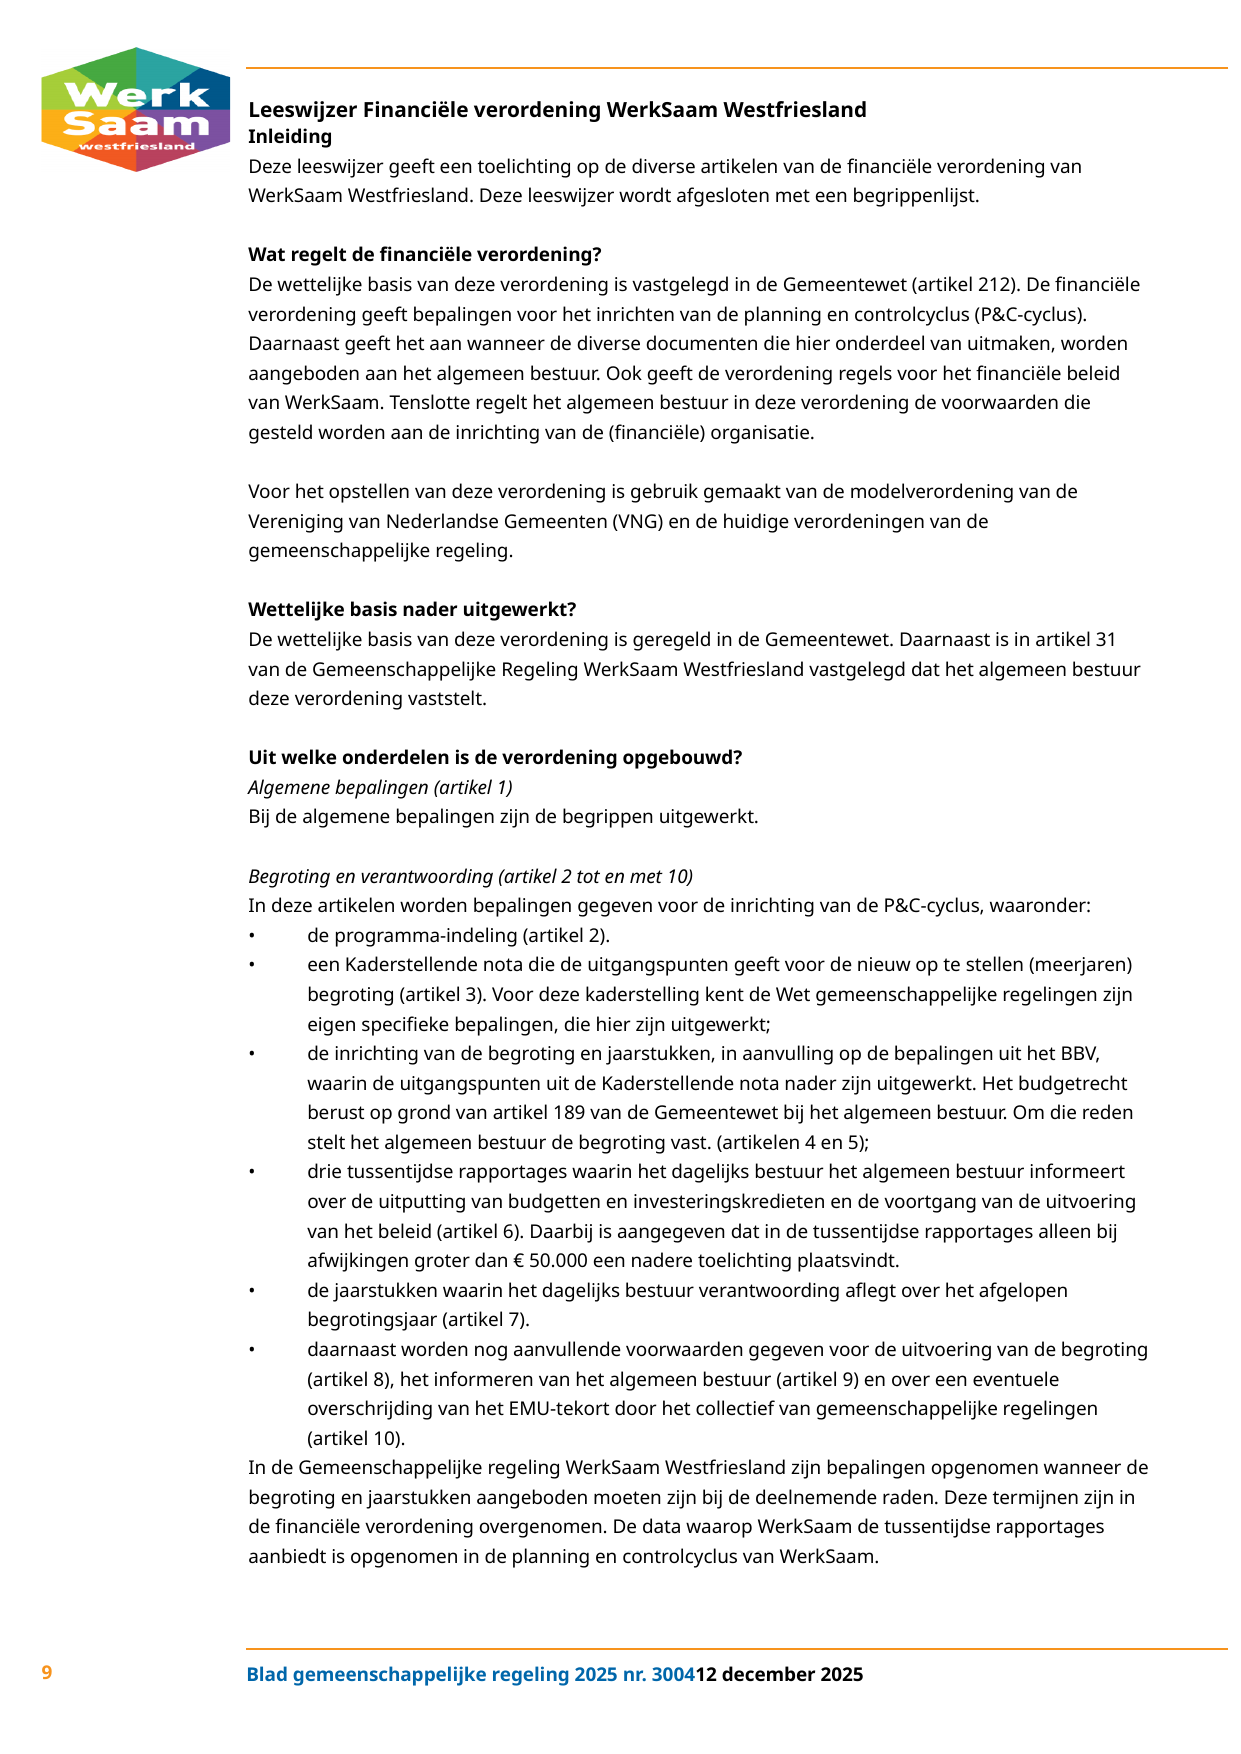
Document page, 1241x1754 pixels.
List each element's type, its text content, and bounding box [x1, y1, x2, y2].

list de jaarstukken waarin het dagelijks bestuur verantwoording aflegt over het afgelopen begrotingsjaar (artikel 7). [248, 1277, 1152, 1332]
text In deze artikelen worden bepalingen gegeven voor de inrichting van de P&C-cyclus, waaronder: [248, 892, 1152, 918]
text Inleiding [248, 123, 1152, 149]
list een Kaderstellende nota die de uitgangspunten geeft voor de nieuw op te stellen (meerjaren) begroting (artikel 3). Voor deze kaderstelling kent de Wet gemeenschappelijke regelingen zijn eigen specifieke bepalingen, die hier zijn uitgewerkt; [248, 952, 1152, 1037]
text Leeswijzer Financiële verordening WerkSaam Westfriesland [248, 95, 1152, 123]
text Begroting en verantwoording (artikel 2 tot en met 10) [248, 863, 1152, 889]
text Bij de algemene bepalingen zijn de begrippen uitgewerkt. [248, 804, 1152, 829]
list de programma-indeling (artikel 2). [248, 922, 1152, 948]
list de inrichting van de begroting en jaarstukken, in aanvulling op de bepalingen uit het BBV, waarin de uitgangspunten uit de Kaderstellende nota nader zijn uitgewerkt. Het budgetrecht berust op grond van artikel 189 van de Gemeentewet bij het algemeen bestuur. Om die reden stelt het algemeen bestuur de begroting vast. (artikelen 4 en 5); [248, 1040, 1152, 1155]
text Wat regelt de financiële verordening? [248, 242, 1152, 267]
text Uit welke onderdelen is de verordening opgebouwd? [248, 744, 1152, 770]
text Voor het opstellen van deze verordening is gebruik gemaakt van de modelverordening van de Vereniging van Nederlandse Gemeenten (VNG) en de huidige verordeningen van de gemeenschappelijke regeling. [248, 478, 1152, 563]
text De wettelijke basis van deze verordening is geregeld in de Gemeentewet. Daarnaast is in artikel 31 van de Gemeenschappelijke Regeling WerkSaam Westfriesland vastgelegd dat het algemeen bestuur deze verordening vaststelt. [248, 626, 1152, 711]
list daarnaast worden nog aanvullende voorwaarden gegeven voor de uitvoering van de begroting (artikel 8), het informeren van het algemeen bestuur (artikel 9) en over een eventuele overschrijding van het EMU-tekort door het collectief van gemeenschappelijke regelingen (artikel 10). [248, 1336, 1152, 1451]
picture [41, 47, 231, 172]
text Algemene bepalingen (artikel 1) [248, 774, 1152, 800]
text In de Gemeenschappelijke regeling WerkSaam Westfriesland zijn bepalingen opgenomen wanneer de begroting en jaarstukken aangeboden moeten zijn bij de deelnemende raden. Deze termijnen zijn in de financiële verordening overgenomen. De data waarop WerkSaam de tussentijdse rapportages aanbiedt is opgenomen in de planning en controlcyclus van WerkSaam. [248, 1454, 1152, 1569]
text Wettelijke basis nader uitgewerkt? [248, 597, 1152, 622]
text De wettelijke basis van deze verordening is vastgelegd in de Gemeentewet (artikel 212). De financiële verordening geeft bepalingen voor het inrichten van de planning en controlcyclus (P&C-cyclus). Daarnaast geeft het aan wanneer de diverse documenten die hier onderdeel van uitmaken, worden aangeboden aan het algemeen bestuur. Ook geeft de verordening regels voor het financiële beleid van WerkSaam. Tenslotte regelt het algemeen bestuur in deze verordening de voorwaarden die gesteld worden aan de inrichting van de (financiële) organisatie. [248, 271, 1152, 445]
list drie tussentijdse rapportages waarin het dagelijks bestuur het algemeen bestuur informeert over de uitputting van budgetten en investeringskredieten en de voortgang van de uitvoering van het beleid (artikel 6). Daarbij is aangegeven dat in de tussentijdse rapportages alleen bij afwijkingen groter dan € 50.000 een nadere toelichting plaatsvindt. [248, 1159, 1152, 1273]
text Deze leeswijzer geeft een toelichting op de diverse artikelen van de financiële verordening van WerkSaam Westfriesland. Deze leeswijzer wordt afgesloten met een begrippenlijst. [248, 153, 1152, 208]
